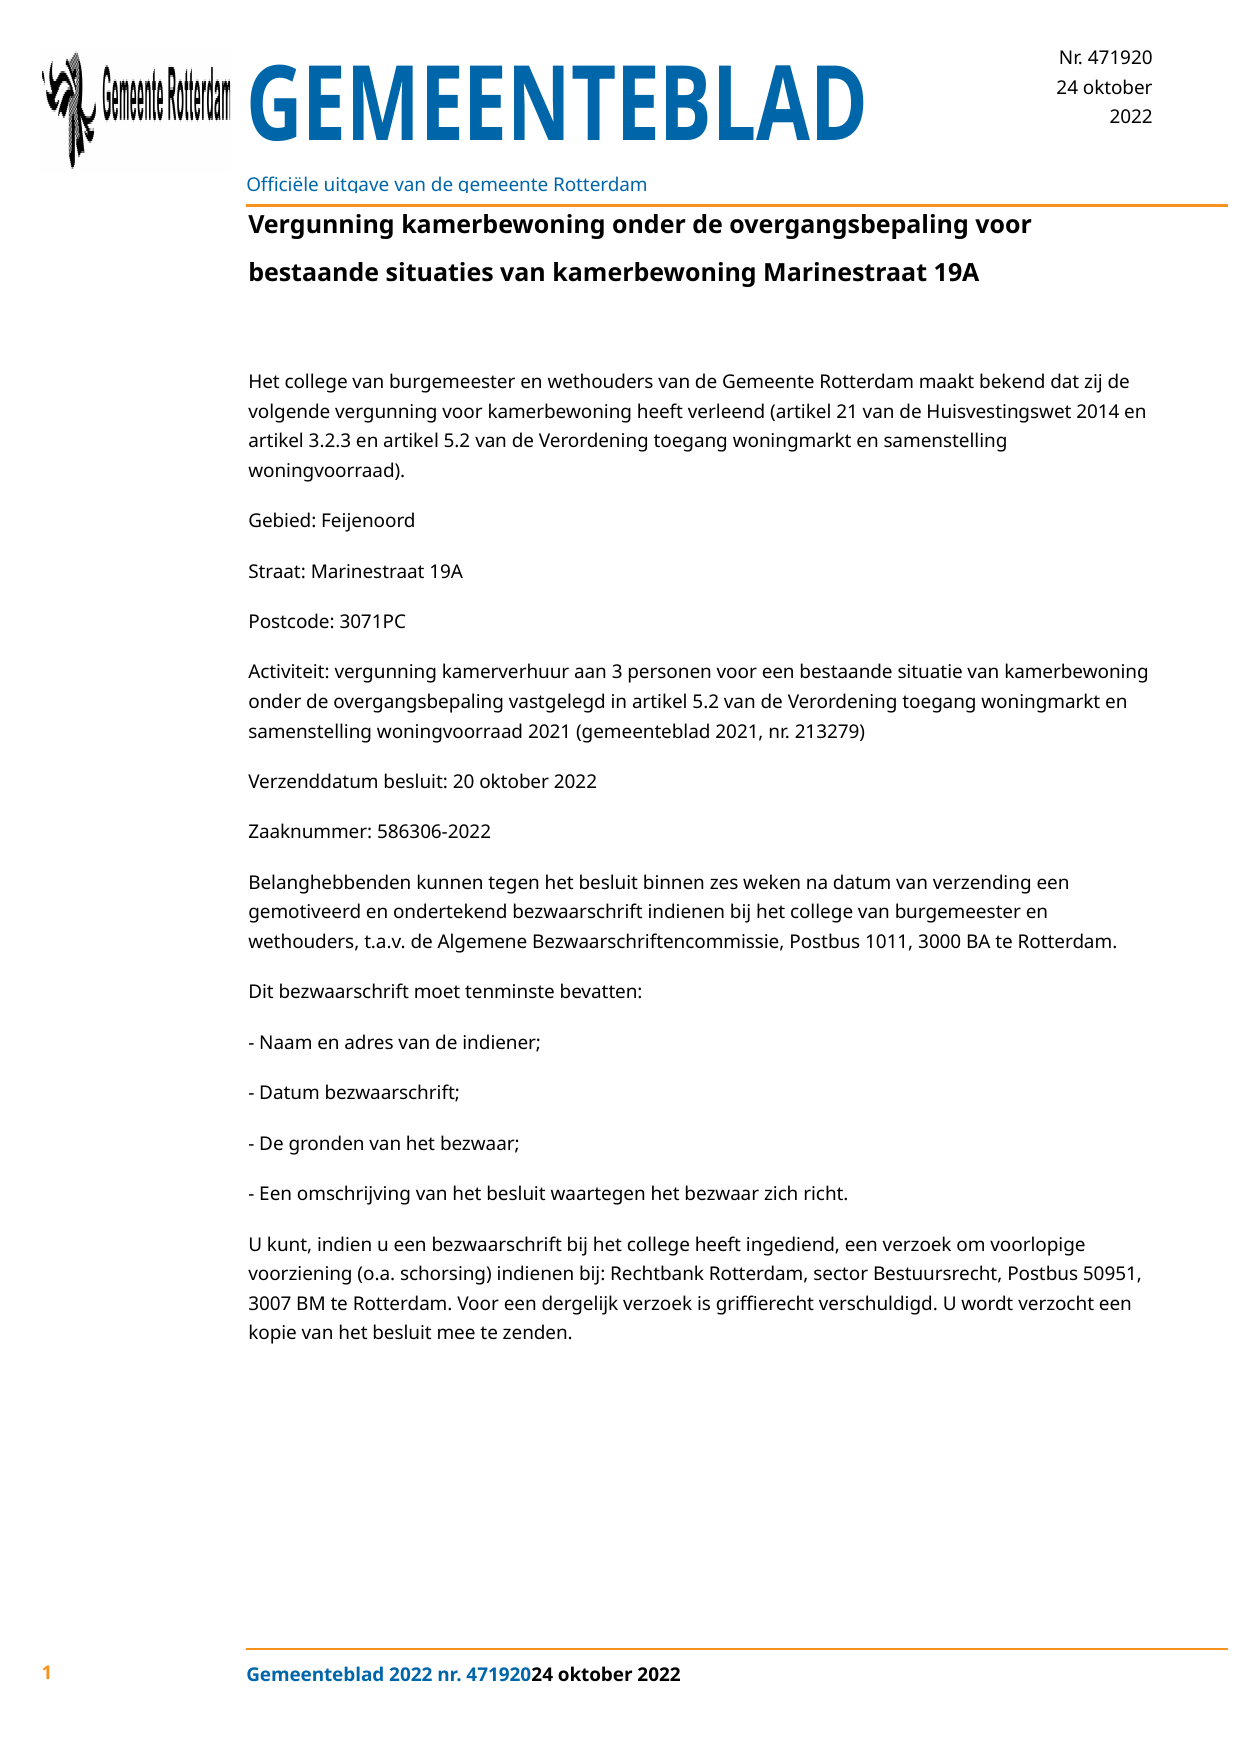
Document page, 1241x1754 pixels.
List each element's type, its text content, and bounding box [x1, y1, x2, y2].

text Het college van burgemeester en wethouders van de Gemeente Rotterdam maakt bekend dat zij de volgende vergunning voor kamerbewoning heeft verleend (artikel 21 van de Huisvestingswet 2014 en artikel 3.2.3 en artikel 5.2 van de Verordening toegang woningmarkt en samenstelling woningvoorraad). [248, 368, 1152, 483]
text Zaaknummer: 586306-2022 [248, 819, 1152, 844]
text - Naam en adres van de indiener; [248, 1029, 1152, 1055]
text - Datum bezwaarschrift; [248, 1079, 1152, 1105]
text Activiteit: vergunning kamerverhuur aan 3 personen voor een bestaande situatie van kamerbewoning onder de overgangsbepaling vastgelegd in artikel 5.2 van de Verordening toegang woningmarkt en samenstelling woningvoorraad 2021 (gemeenteblad 2021, nr. 213279) [248, 659, 1152, 744]
text Postcode: 3071PC [248, 608, 1152, 634]
picture [41, 47, 231, 172]
text Belanghebbenden kunnen tegen het besluit binnen zes weken na datum van verzending een gemotiveerd en ondertekend bezwaarschrift indienen bij het college van burgemeester en wethouders, t.a.v. de Algemene Bezwaarschriftencommissie, Postbus 1011, 3000 BA te Rotterdam. [248, 869, 1152, 954]
text Vergunning kamerbewoning onder de overgangsbepaling voor bestaande situaties van kamerbewoning Marinestraat 19A [248, 207, 1152, 288]
text U kunt, indien u een bezwaarschrift bij het college heeft ingediend, een verzoek om voorlopige voorziening (o.a. schorsing) indienen bij: Rechtbank Rotterdam, sector Bestuursrecht, Postbus 50951, 3007 BM te Rotterdam. Voor een dergelijk verzoek is griffierecht verschuldigd. U wordt verzocht een kopie van het besluit mee te zenden. [248, 1231, 1152, 1345]
text Gebied: Feijenoord [248, 507, 1152, 533]
text Dit bezwaarschrift moet tenminste bevatten: [248, 979, 1152, 1004]
text - De gronden van het bezwaar; [248, 1130, 1152, 1156]
text Straat: Marinestraat 19A [248, 558, 1152, 584]
text Verzenddatum besluit: 20 oktober 2022 [248, 768, 1152, 794]
text - Een omschrijving van het besluit waartegen het bezwaar zich richt. [248, 1180, 1152, 1206]
